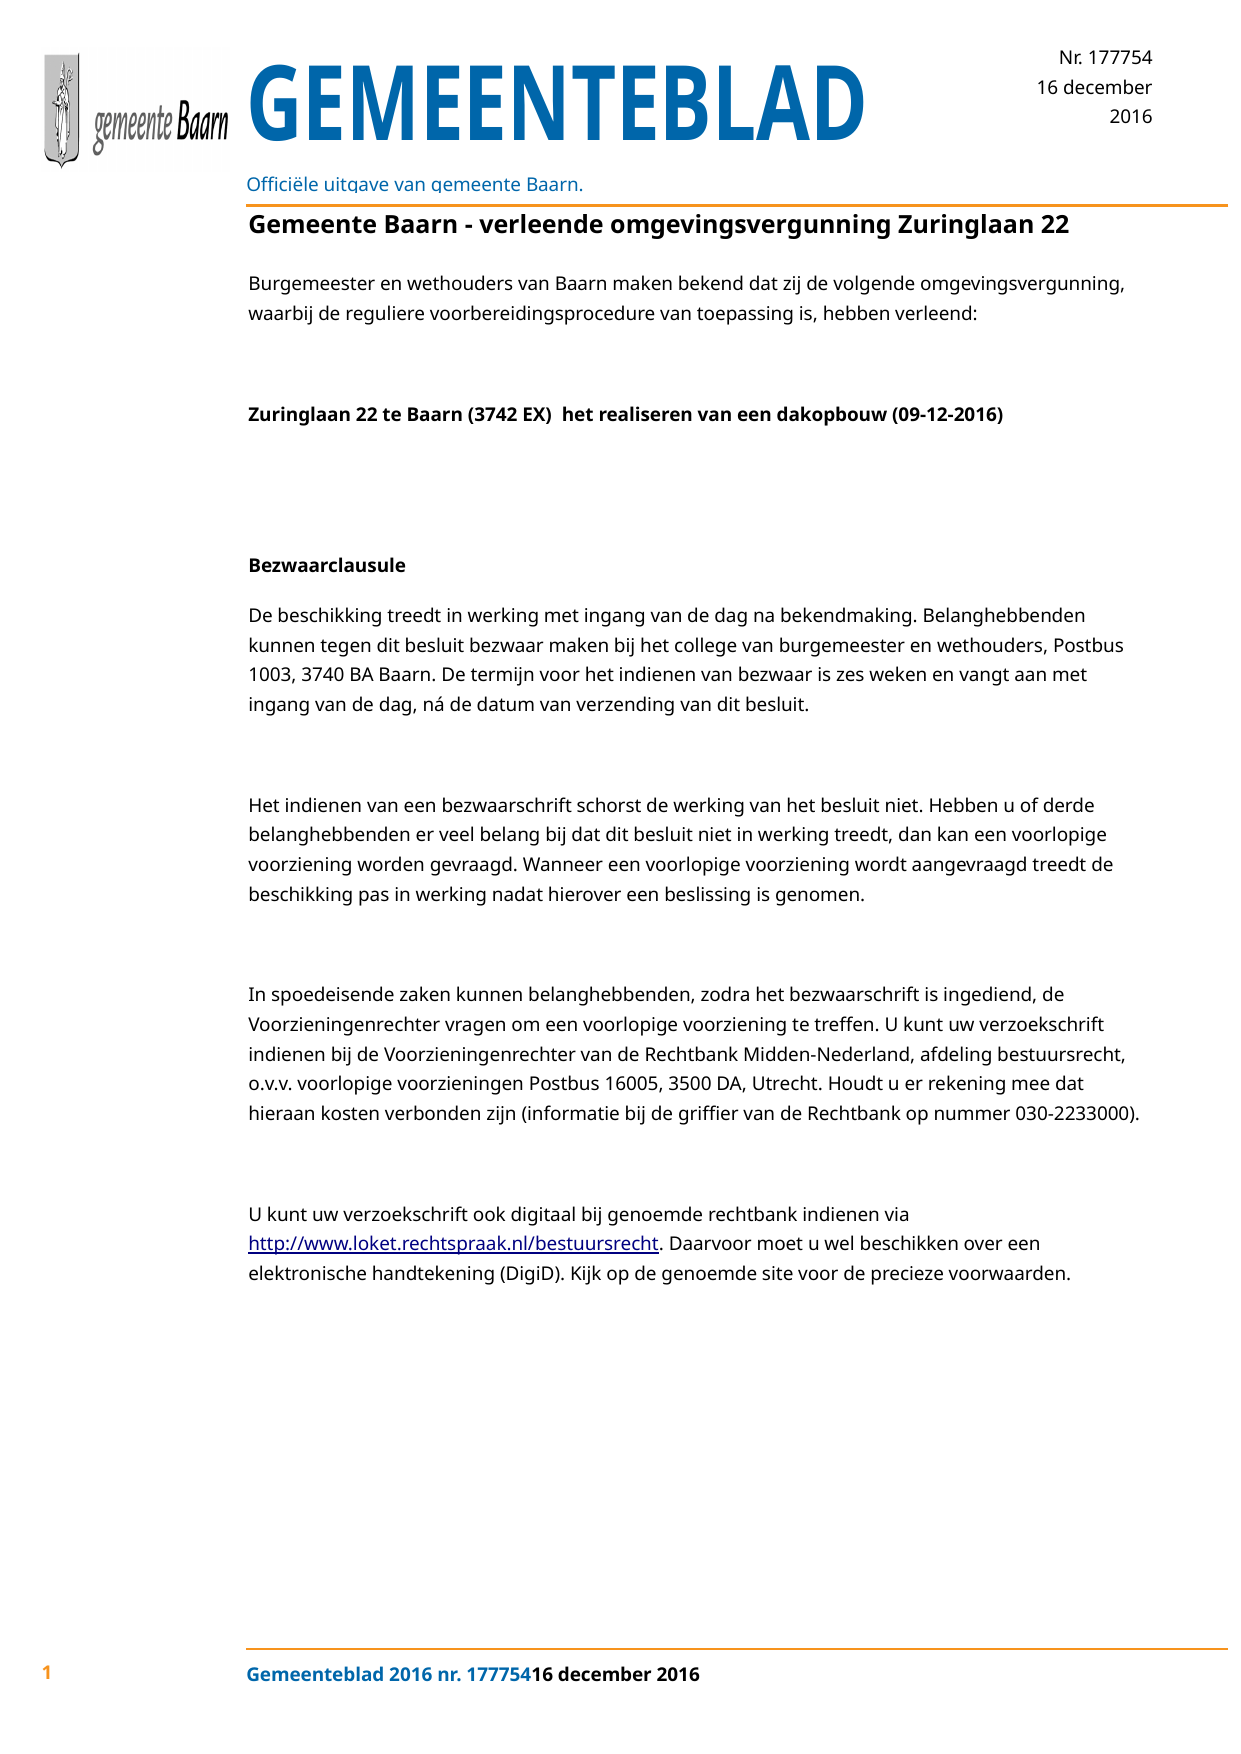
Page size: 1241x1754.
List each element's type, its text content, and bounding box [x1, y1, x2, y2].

text Bezwaarclausule [248, 552, 1152, 578]
text Burgemeester en wethouders van Baarn maken bekend dat zij de volgende omgevingsvergunning, waarbij de reguliere voorbereidingsprocedure van toepassing is, hebben verleend: [248, 270, 1152, 326]
text Gemeente Baarn - verleende omgevingsvergunning Zuringlaan 22 [248, 207, 1152, 241]
text In spoedeisende zaken kunnen belanghebbenden, zodra het bezwaarschrift is ingediend, de Voorzieningenrechter vragen om een voorlopige voorziening te treffen. U kunt uw verzoekschrift indienen bij de Voorzieningenrechter van de Rechtbank Midden-Nederland, afdeling bestuursrecht, o.v.v. voorlopige voorzieningen Postbus 16005, 3500 DA, Utrecht. Houdt u er rekening mee dat hieraan kosten verbonden zijn (informatie bij de griffier van de Rechtbank op nummer 030-2233000). [248, 982, 1152, 1126]
picture [41, 47, 231, 172]
text De beschikking treedt in werking met ingang van de dag na bekendmaking. Belanghebbenden kunnen tegen dit besluit bezwaar maken bij het college van burgemeester en wethouders, Postbus 1003, 3740 BA Baarn. De termijn voor het indienen van bezwaar is zes weken en vangt aan met ingang van de dag, ná de datum van verzending van dit besluit. [248, 602, 1152, 717]
text Zuringlaan 22 te Baarn (3742 EX) het realiseren van een dakopbouw (09-12-2016) [248, 401, 1152, 426]
text U kunt uw verzoekschrift ook digitaal bij genoemde rechtbank indienen via http://www.loket.rechtspraak.nl/bestuursrecht. Daarvoor moet u wel beschikken over een elektronische handtekening (DigiD). Kijk op de genoemde site voor de precieze voorwaarden. [248, 1201, 1152, 1286]
text Het indienen van een bezwaarschrift schorst de werking van het besluit niet. Hebben u of derde belanghebbenden er veel belang bij dat dit besluit niet in werking treedt, dan kan een voorlopige voorziening worden gevraagd. Wanneer een voorlopige voorziening wordt aangevraagd treedt de beschikking pas in werking nadat hierover een beslissing is genomen. [248, 792, 1152, 906]
